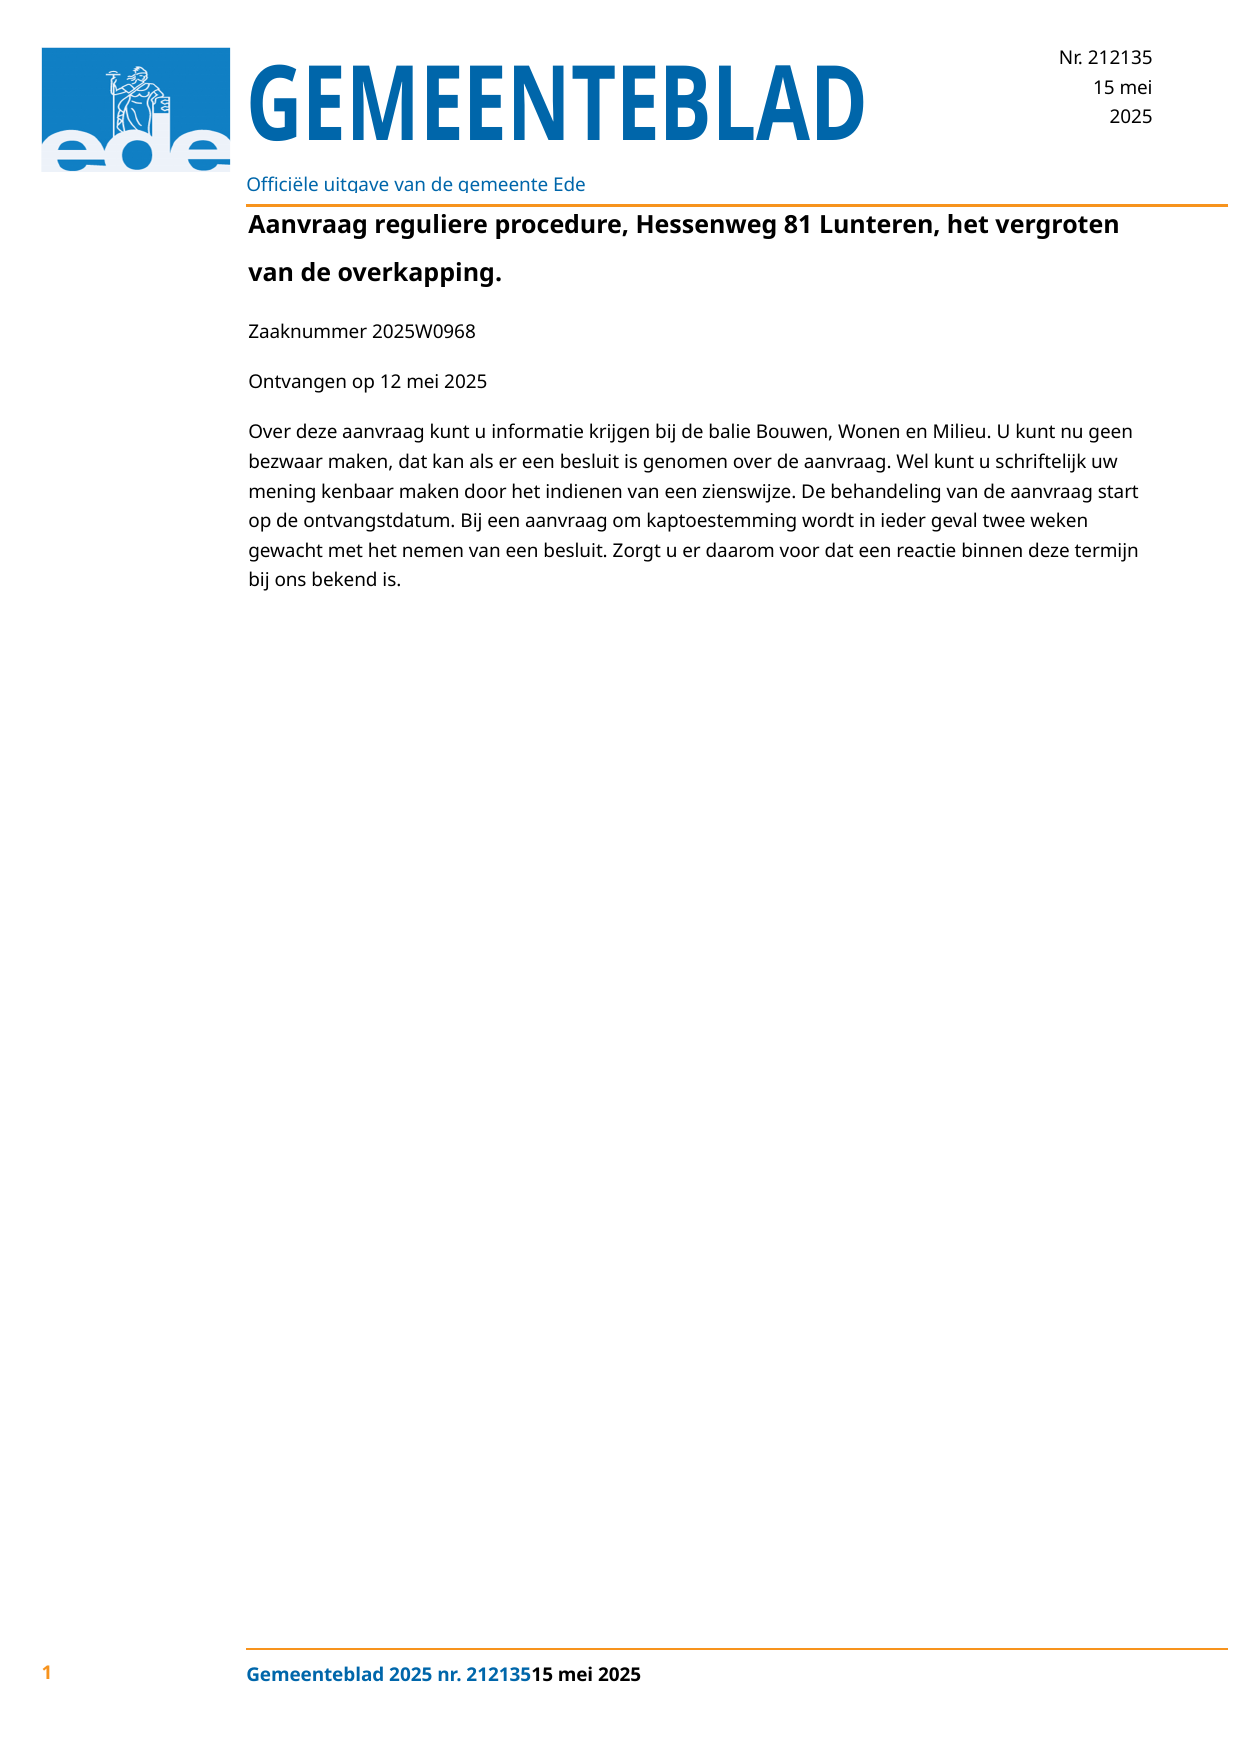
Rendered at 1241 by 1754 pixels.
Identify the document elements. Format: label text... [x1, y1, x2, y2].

picture [41, 47, 231, 172]
text Over deze aanvraag kunt u informatie krijgen bij de balie Bouwen, Wonen en Milieu. U kunt nu geen bezwaar maken, dat kan als er een besluit is genomen over de aanvraag. Wel kunt u schriftelijk uw mening kenbaar maken door het indienen van een zienswijze. De behandeling van de aanvraag start op de ontvangstdatum. Bij een aanvraag om kaptoestemming wordt in ieder geval twee weken gewacht met het nemen van een besluit. Zorgt u er daarom voor dat een reactie binnen deze termijn bij ons bekend is. [248, 419, 1152, 592]
text Ontvangen op 12 mei 2025 [248, 368, 1152, 394]
text Zaaknummer 2025W0968 [248, 318, 1152, 344]
text Aanvraag reguliere procedure, Hessenweg 81 Lunteren, het vergroten van de overkapping. [248, 207, 1152, 288]
